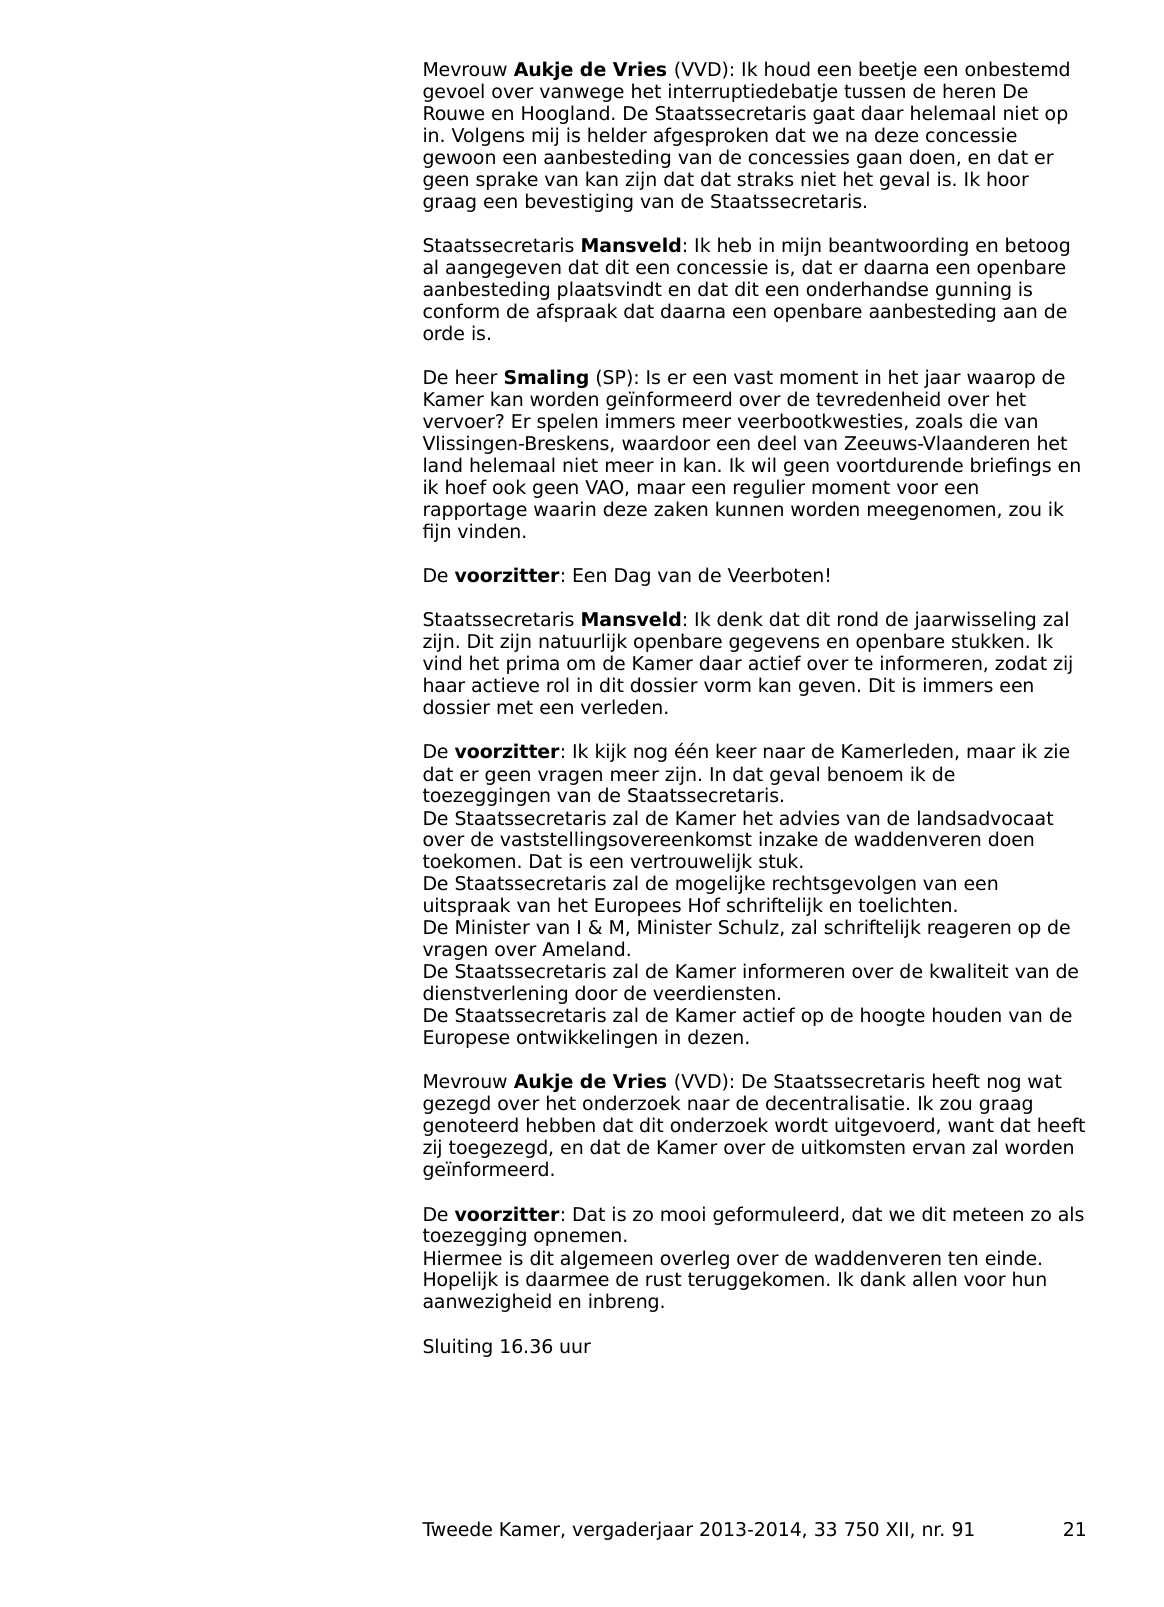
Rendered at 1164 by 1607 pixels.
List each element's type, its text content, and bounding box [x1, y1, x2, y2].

text De Staatssecretaris zal de Kamer informeren over de kwaliteit van de dienstverlening door de veerdiensten. [422, 961, 1087, 1005]
text Mevrouw Aukje de Vries (VVD): De Staatssecretaris heeft nog wat gezegd over het onderzoek naar de decentralisatie. Ik zou graag genoteerd hebben dat dit onderzoek wordt uitgevoerd, want dat heeft zij toegezegd, en dat de Kamer over de uitkomsten ervan zal worden geïnformeerd. [422, 1071, 1087, 1181]
text Mevrouw Aukje de Vries (VVD): Ik houd een beetje een onbestemd gevoel over vanwege het interruptiedebatje tussen de heren De Rouwe en Hoogland. De Staatssecretaris gaat daar helemaal niet op in. Volgens mij is helder afgesproken dat we na deze concessie gewoon een aanbesteding van de concessies gaan doen, en dat er geen sprake van kan zijn dat dat straks niet het geval is. Ik hoor graag een bevestiging van de Staatssecretaris. [422, 59, 1087, 213]
text Sluiting 16.36 uur [422, 1336, 1087, 1357]
text De voorzitter: Dat is zo mooi geformuleerd, dat we dit meteen zo als toezegging opnemen. [422, 1203, 1087, 1247]
text Staatssecretaris Mansveld: Ik denk dat dit rond de jaarwisseling zal zijn. Dit zijn natuurlijk openbare gegevens en openbare stukken. Ik vind het prima om de Kamer daar actief over te informeren, zodat zij haar actieve rol in dit dossier vorm kan geven. Dit is immers een dossier met een verleden. [422, 609, 1087, 719]
text De voorzitter: Een Dag van de Veerboten! [422, 565, 1087, 587]
text Hiermee is dit algemeen overleg over de waddenveren ten einde. Hopelijk is daarmee de rust teruggekomen. Ik dank allen voor hun aanwezigheid en inbreng. [422, 1247, 1087, 1313]
text De Staatssecretaris zal de Kamer het advies van de landsadvocaat over de vaststellingsovereenkomst inzake de waddenveren doen toekomen. Dat is een vertrouwelijk stuk. [422, 807, 1087, 873]
text Staatssecretaris Mansveld: Ik heb in mijn beantwoording en betoog al aangegeven dat dit een concessie is, dat er daarna een openbare aanbesteding plaatsvindt en dat dit een onderhandse gunning is conform de afspraak dat daarna een openbare aanbesteding aan de orde is. [422, 235, 1087, 345]
text De voorzitter: Ik kijk nog één keer naar de Kamerleden, maar ik zie dat er geen vragen meer zijn. In dat geval benoem ik de toezeggingen van de Staatssecretaris. [422, 741, 1087, 807]
text De Staatssecretaris zal de mogelijke rechtsgevolgen van een uitspraak van het Europees Hof schriftelijk en toelichten. [422, 873, 1087, 917]
text De Minister van I & M, Minister Schulz, zal schriftelijk reageren op de vragen over Ameland. [422, 917, 1087, 961]
text De Staatssecretaris zal de Kamer actief op de hoogte houden van de Europese ontwikkelingen in dezen. [422, 1005, 1087, 1049]
text De heer Smaling (SP): Is er een vast moment in het jaar waarop de Kamer kan worden geïnformeerd over de tevredenheid over het vervoer? Er spelen immers meer veerbootkwesties, zoals die van Vlissingen-Breskens, waardoor een deel van Zeeuws-Vlaanderen het land helemaal niet meer in kan. Ik wil geen voortdurende briefings en ik hoef ook geen VAO, maar een regulier moment voor een rapportage waarin deze zaken kunnen worden meegenomen, zou ik fijn vinden. [422, 367, 1087, 543]
